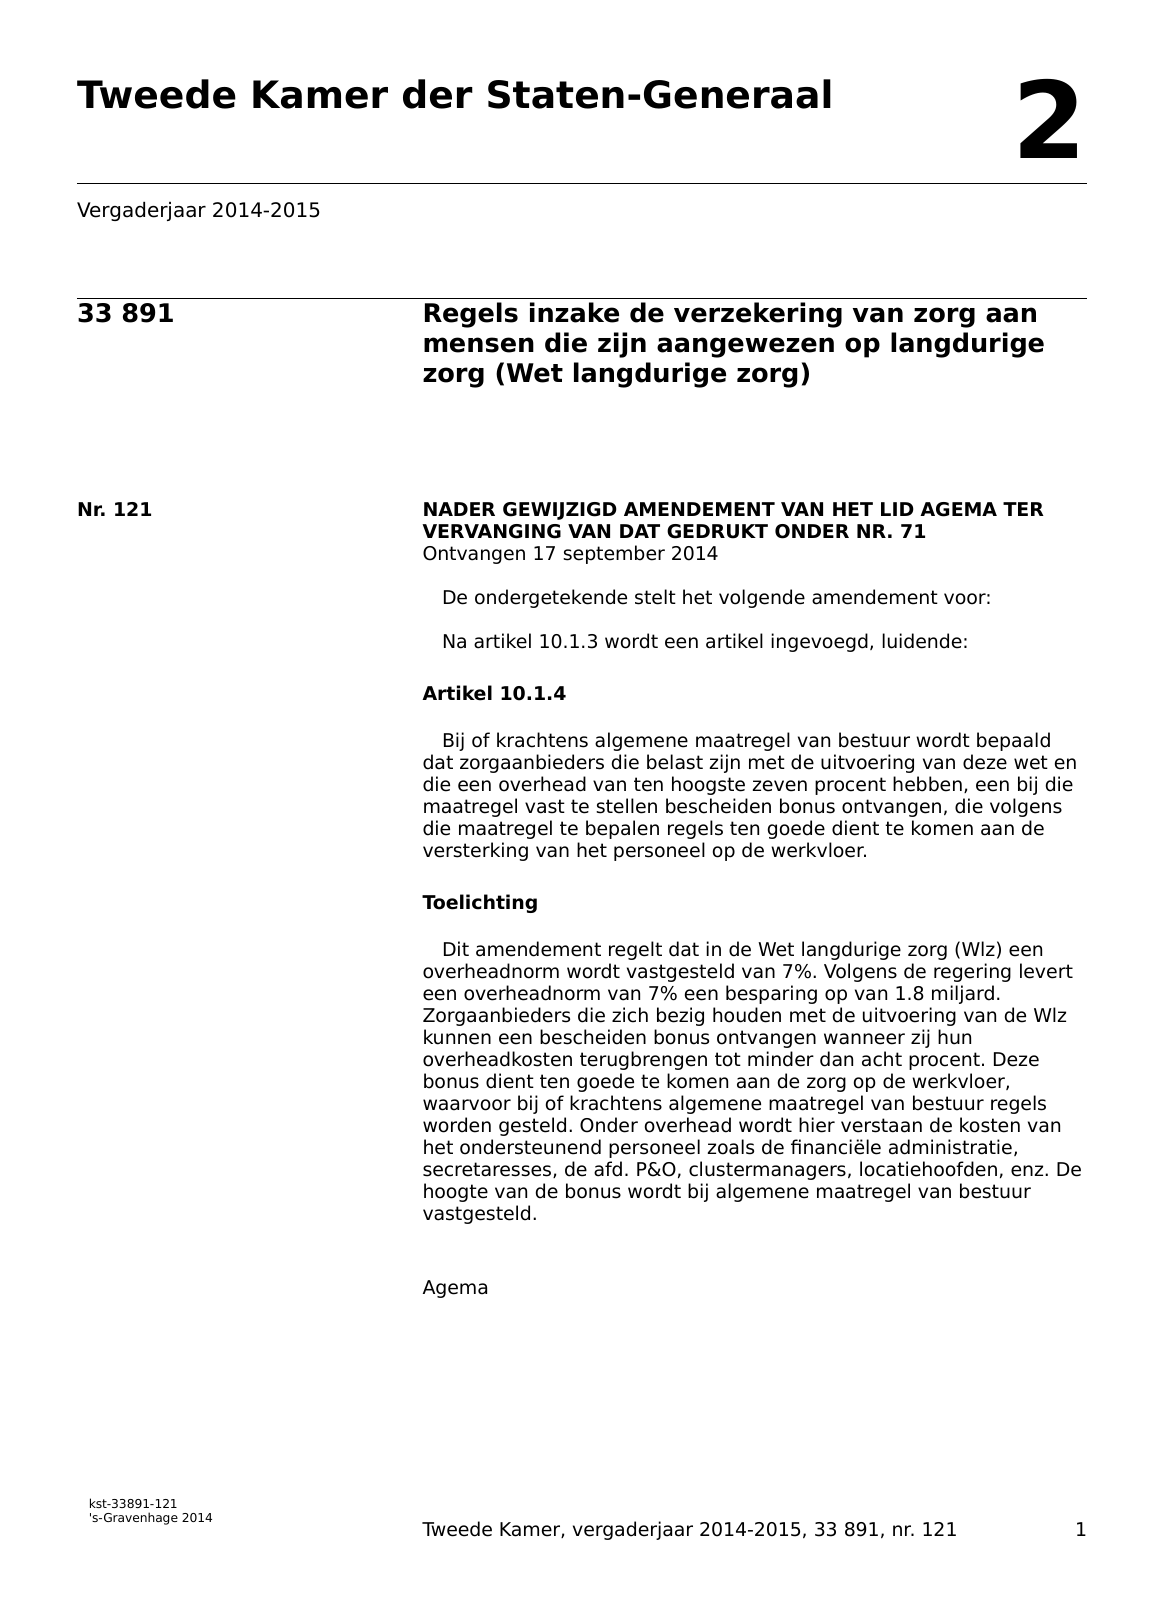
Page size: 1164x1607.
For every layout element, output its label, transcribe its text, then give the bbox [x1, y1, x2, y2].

text Agema [422, 1255, 1087, 1299]
subtitle Nr. 121 NADER GEWIJZIGD AMENDEMENT VAN HET LID AGEMA TER VERVANGING VAN DAT GEDRUKT ONDER NR. 71 [77, 499, 1087, 543]
text Ontvangen 17 september 2014 [422, 543, 1087, 565]
text Dit amendement regelt dat in de Wet langdurige zorg (Wlz) een overheadnorm wordt vastgesteld van 7%. Volgens de regering levert een overheadnorm van 7% een besparing op van 1.8 miljard. Zorgaanbieders die zich bezig houden met de uitvoering van de Wlz kunnen een bescheiden bonus ontvangen wanneer zij hun overheadkosten terugbrengen tot minder dan acht procent. Deze bonus dient ten goede te komen aan de zorg op de werkvloer, waarvoor bij of krachtens algemene maatregel van bestuur regels worden gesteld. Onder overhead wordt hier verstaan de kosten van het ondersteunend personeel zoals de financiële administratie, secretaresses, de afd. P&O, clustermanagers, locatiehoofden, enz. De hoogte van de bonus wordt bij algemene maatregel van bestuur vastgesteld. [422, 939, 1087, 1225]
subtitle Artikel 10.1.4 [422, 683, 1087, 705]
table_cell Vergaderjaar 2014-2015 [77, 184, 1087, 298]
subtitle Toelichting [422, 892, 1087, 914]
text 's-Gravenhage 2014 [88, 1511, 323, 1525]
text Bij of krachtens algemene maatregel van bestuur wordt bepaald dat zorgaanbieders die belast zijn met de uitvoering van deze wet en die een overhead van ten hoogste zeven procent hebben, een bij die maatregel vast te stellen bescheiden bonus ontvangen, die volgens die maatregel te bepalen regels ten goede dient te komen aan de versterking van het personeel op de werkvloer. [422, 730, 1087, 862]
subtitle 33 891 Regels inzake de verzekering van zorg aan mensen die zijn aangewezen op langdurige zorg (Wet langdurige zorg) [77, 299, 1087, 388]
text De ondergetekende stelt het volgende amendement voor: [422, 587, 1087, 609]
text kst-33891-121 [88, 1497, 323, 1511]
text Na artikel 10.1.3 wordt een artikel ingevoegd, luidende: [422, 631, 1087, 653]
table_header Tweede Kamer der Staten-Generaal [77, 59, 886, 183]
table_header 2 [886, 59, 1087, 183]
